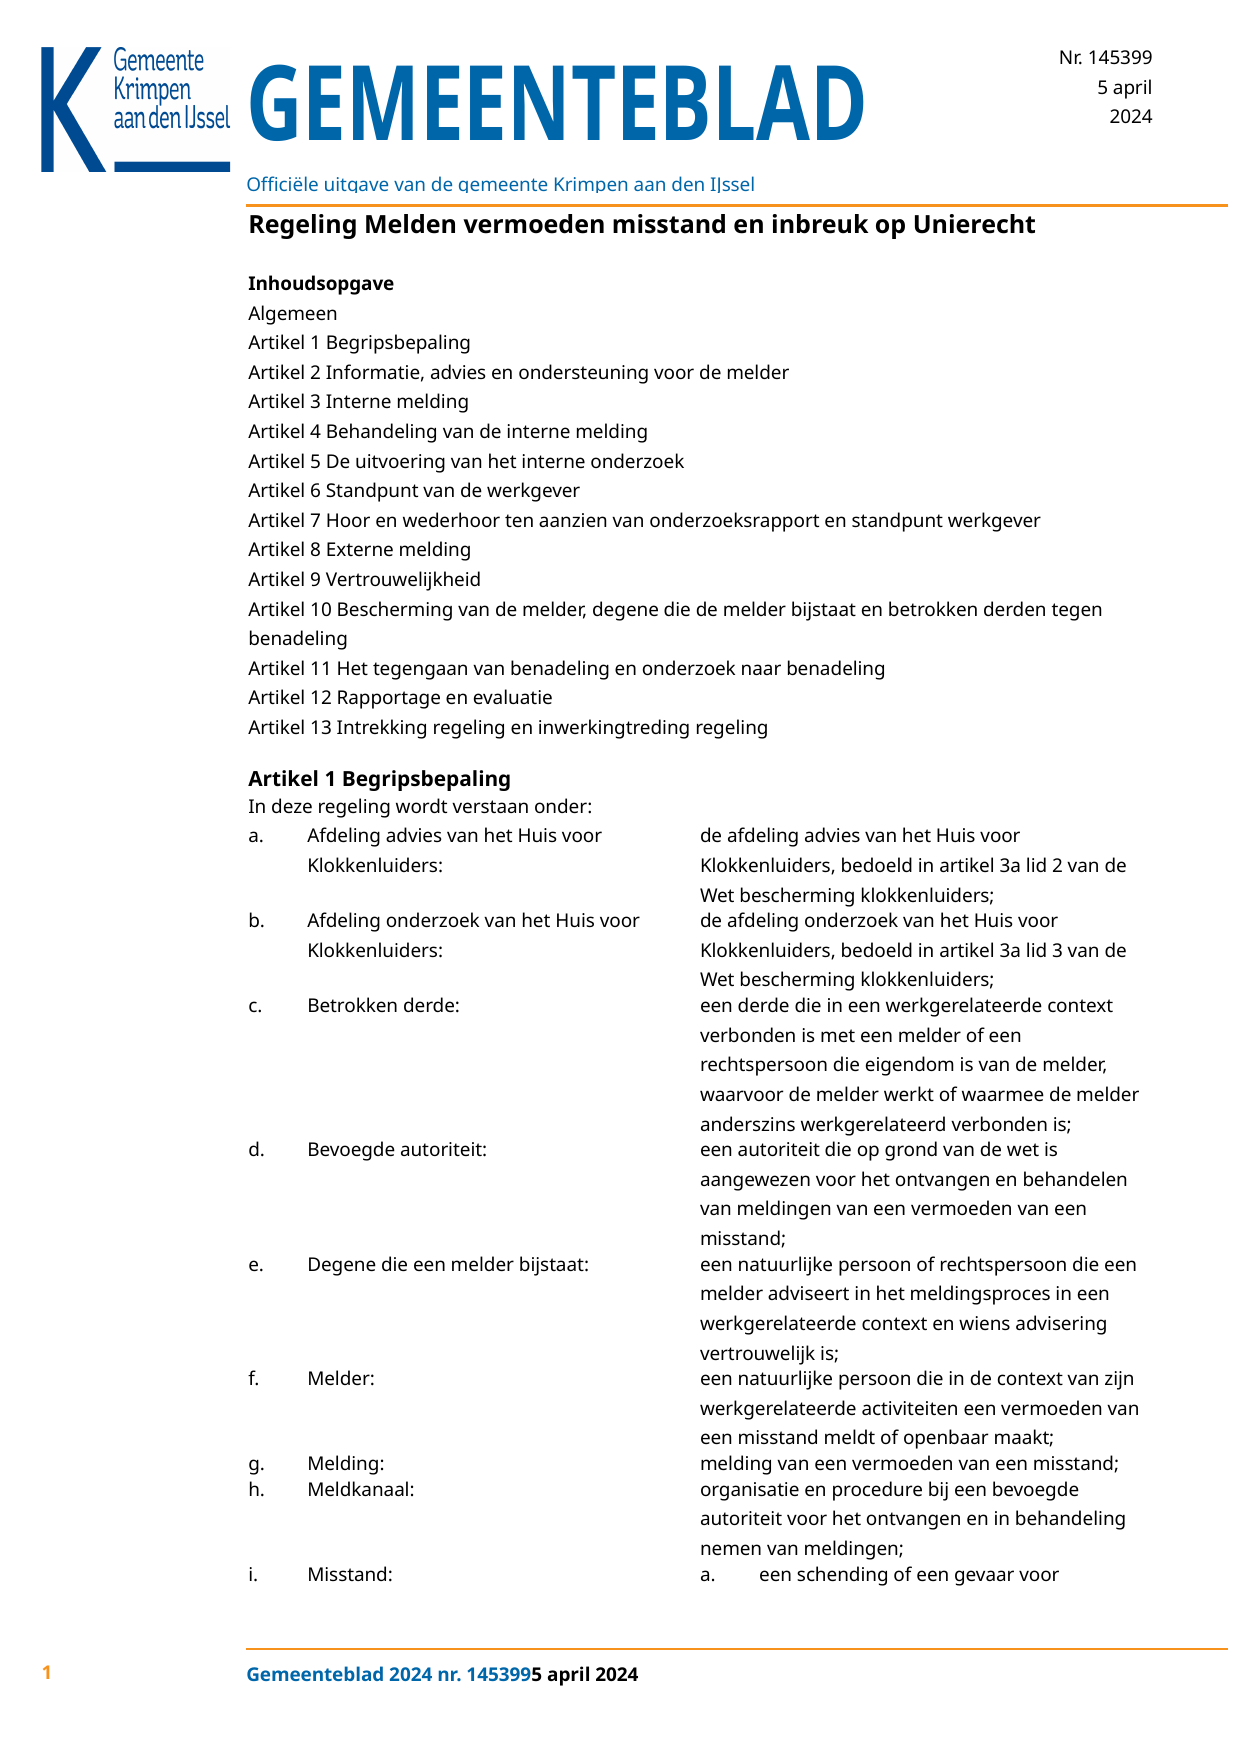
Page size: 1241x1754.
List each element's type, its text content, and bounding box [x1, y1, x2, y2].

text Artikel 8 Externe melding [248, 537, 1152, 562]
picture [41, 47, 231, 172]
table_cell een natuurlijke persoon die in de context van zijn werkgerelateerde activiteiten een vermoeden van een misstand meldt of openbaar maakt; [700, 1365, 1152, 1450]
text Artikel 4 Behandeling van de interne melding [248, 418, 1152, 444]
text Regeling Melden vermoeden misstand en inbreuk op Unierecht [248, 207, 1152, 241]
table_cell organisatie en procedure bij een bevoegde autoriteit voor het ontvangen en in behandeling nemen van meldingen; [700, 1476, 1152, 1561]
text Artikel 6 Standpunt van de werkgever [248, 477, 1152, 503]
table_cell Misstand: [248, 1561, 700, 1587]
table_header Afdeling advies van het Huis voor Klokkenluiders: [248, 823, 700, 907]
table_cell Meldkanaal: [248, 1476, 700, 1561]
table_cell Melder: [248, 1365, 700, 1450]
text Artikel 10 Bescherming van de melder, degene die de melder bijstaat en betrokken derden tegen benadeling [248, 596, 1152, 651]
text Artikel 3 Interne melding [248, 389, 1152, 414]
text Artikel 7 Hoor en wederhoor ten aanzien van onderzoeksrapport en standpunt werkgever [248, 507, 1152, 533]
table_cell de afdeling onderzoek van het Huis voor Klokkenluiders, bedoeld in artikel 3a lid 3 van de Wet bescherming klokkenluiders; [700, 908, 1152, 992]
table_header de afdeling advies van het Huis voor Klokkenluiders, bedoeld in artikel 3a lid 2 van de Wet bescherming klokkenluiders; [700, 823, 1152, 907]
text Artikel 2 Informatie, advies en ondersteuning voor de melder [248, 359, 1152, 385]
table_cell een autoriteit die op grond van de wet is aangewezen voor het ontvangen en behandelen van meldingen van een vermoeden van een misstand; [700, 1136, 1152, 1251]
text Inhoudsopgave [248, 270, 1152, 296]
table_cell Betrokken derde: [248, 993, 700, 1136]
table_cell melding van een vermoeden van een misstand; [700, 1450, 1152, 1476]
text Artikel 5 De uitvoering van het interne onderzoek [248, 448, 1152, 473]
text Artikel 1 Begripsbepaling [248, 764, 1152, 793]
text In deze regeling wordt verstaan onder: [248, 793, 1152, 819]
table_cell Degene die een melder bijstaat: [248, 1251, 700, 1365]
table_cell Melding: [248, 1450, 700, 1476]
text Artikel 9 Vertrouwelijkheid [248, 566, 1152, 592]
table_cell een natuurlijke persoon of rechtspersoon die een melder adviseert in het meldingsproces in een werkgerelateerde context en wiens advisering vertrouwelijk is; [700, 1251, 1152, 1365]
text Artikel 1 Begripsbepaling [248, 329, 1152, 355]
text Artikel 11 Het tegengaan van benadeling en onderzoek naar benadeling [248, 655, 1152, 681]
text Artikel 13 Intrekking regeling en inwerkingtreding regeling [248, 714, 1152, 740]
text Artikel 12 Rapportage en evaluatie [248, 684, 1152, 710]
text Algemeen [248, 300, 1152, 326]
table_cell Bevoegde autoriteit: [248, 1136, 700, 1251]
table_cell een derde die in een werkgerelateerde context verbonden is met een melder of een rechtspersoon die eigendom is van de melder, waarvoor de melder werkt of waarmee de melder anderszins werkgerelateerd verbonden is; [700, 993, 1152, 1136]
table_cell een schending of een gevaar voor [700, 1561, 1152, 1587]
table_cell Afdeling onderzoek van het Huis voor Klokkenluiders: [248, 908, 700, 992]
